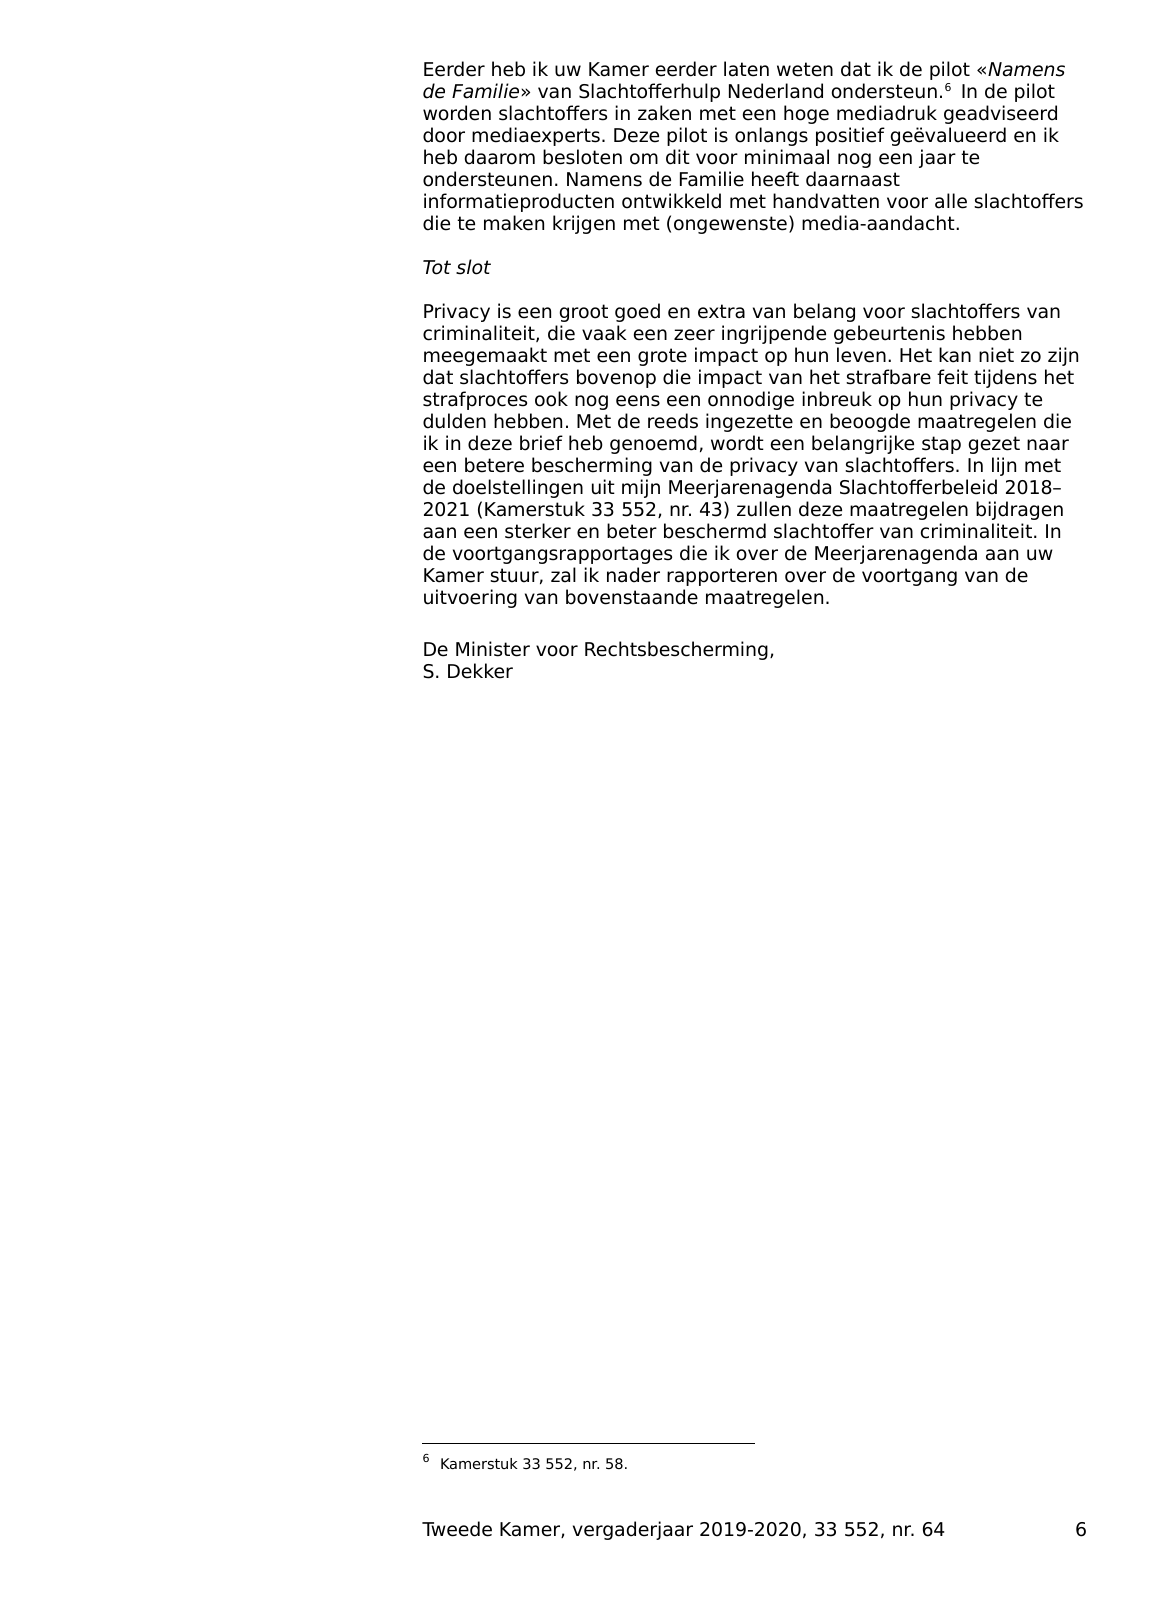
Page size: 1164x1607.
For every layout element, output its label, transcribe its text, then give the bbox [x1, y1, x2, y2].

text De Minister voor Rechtsbescherming, S. Dekker [422, 639, 1087, 683]
text Kamerstuk 33 552, nr. 58. [422, 1452, 1087, 1474]
text Eerder heb ik uw Kamer eerder laten weten dat ik de pilot «Namens de Familie» van Slachtofferhulp Nederland ondersteun. In de pilot worden slachtoffers in zaken met een hoge mediadruk geadviseerd door mediaexperts. Deze pilot is onlangs positief geëvalueerd en ik heb daarom besloten om dit voor minimaal nog een jaar te ondersteunen. Namens de Familie heeft daarnaast informatieproducten ontwikkeld met handvatten voor alle slachtoffers die te maken krijgen met (ongewenste) media-aandacht. [422, 59, 1087, 235]
text Privacy is een groot goed en extra van belang voor slachtoffers van criminaliteit, die vaak een zeer ingrijpende gebeurtenis hebben meegemaakt met een grote impact op hun leven. Het kan niet zo zijn dat slachtoffers bovenop die impact van het strafbare feit tijdens het strafproces ook nog eens een onnodige inbreuk op hun privacy te dulden hebben. Met de reeds ingezette en beoogde maatregelen die ik in deze brief heb genoemd, wordt een belangrijke stap gezet naar een betere bescherming van de privacy van slachtoffers. In lijn met de doelstellingen uit mijn Meerjarenagenda Slachtofferbeleid 2018–2021 (Kamerstuk 33 552, nr. 43) zullen deze maatregelen bijdragen aan een sterker en beter beschermd slachtoffer van criminaliteit. In de voortgangsrapportages die ik over de Meerjarenagenda aan uw Kamer stuur, zal ik nader rapporteren over de voortgang van de uitvoering van bovenstaande maatregelen. [422, 301, 1087, 609]
subtitle Tot slot [422, 257, 1087, 279]
